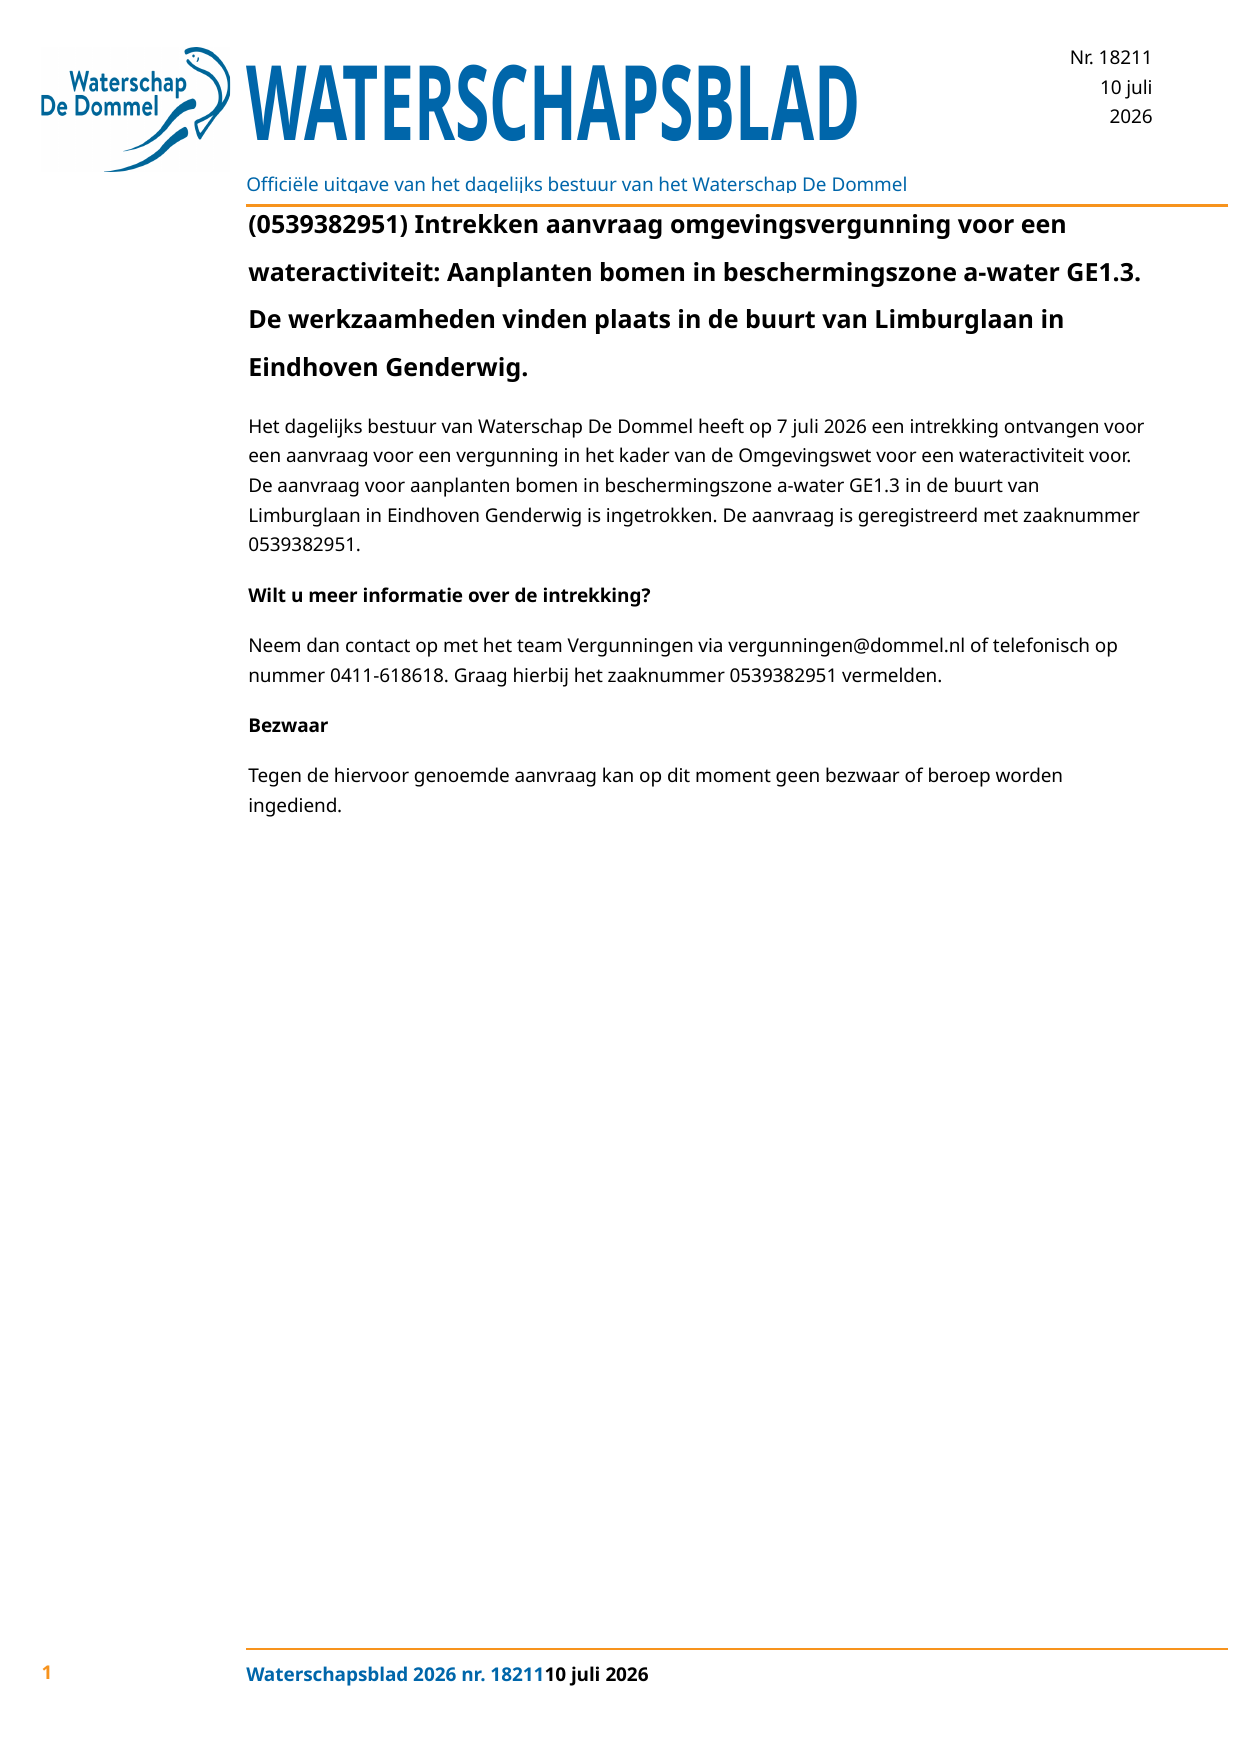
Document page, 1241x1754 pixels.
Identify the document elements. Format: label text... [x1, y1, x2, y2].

text Neem dan contact op met het team Vergunningen via vergunningen@dommel.nl of telefonisch op nummer 0411-618618. Graag hierbij het zaaknummer 0539382951 vermelden. [248, 632, 1152, 688]
text Tegen de hiervoor genoemde aanvraag kan op dit moment geen bezwaar of beroep worden ingediend. [248, 763, 1152, 818]
picture [41, 47, 231, 172]
picture [45, 99, 51, 111]
text Het dagelijks bestuur van Waterschap De Dommel heeft op 7 juli 2026 een intrekking ontvangen voor een aanvraag voor een vergunning in het kader van de Omgevingswet voor een wateractiviteit voor. De aanvraag voor aanplanten bomen in beschermingszone a-water GE1.3 in de buurt van Limburglaan in Eindhoven Genderwig is ingetrokken. De aanvraag is geregistreerd met zaaknummer 0539382951. [248, 413, 1152, 557]
text Wilt u meer informatie over de intrekking? [248, 582, 1152, 608]
text (0539382951) Intrekken aanvraag omgevingsvergunning voor een wateractiviteit: Aanplanten bomen in beschermingszone a-water GE1.3. De werkzaamheden vinden plaats in de buurt van Limburglaan in Eindhoven Genderwig. [248, 207, 1152, 384]
text Bezwaar [248, 712, 1152, 738]
picture [204, 47, 231, 76]
picture [198, 118, 210, 131]
